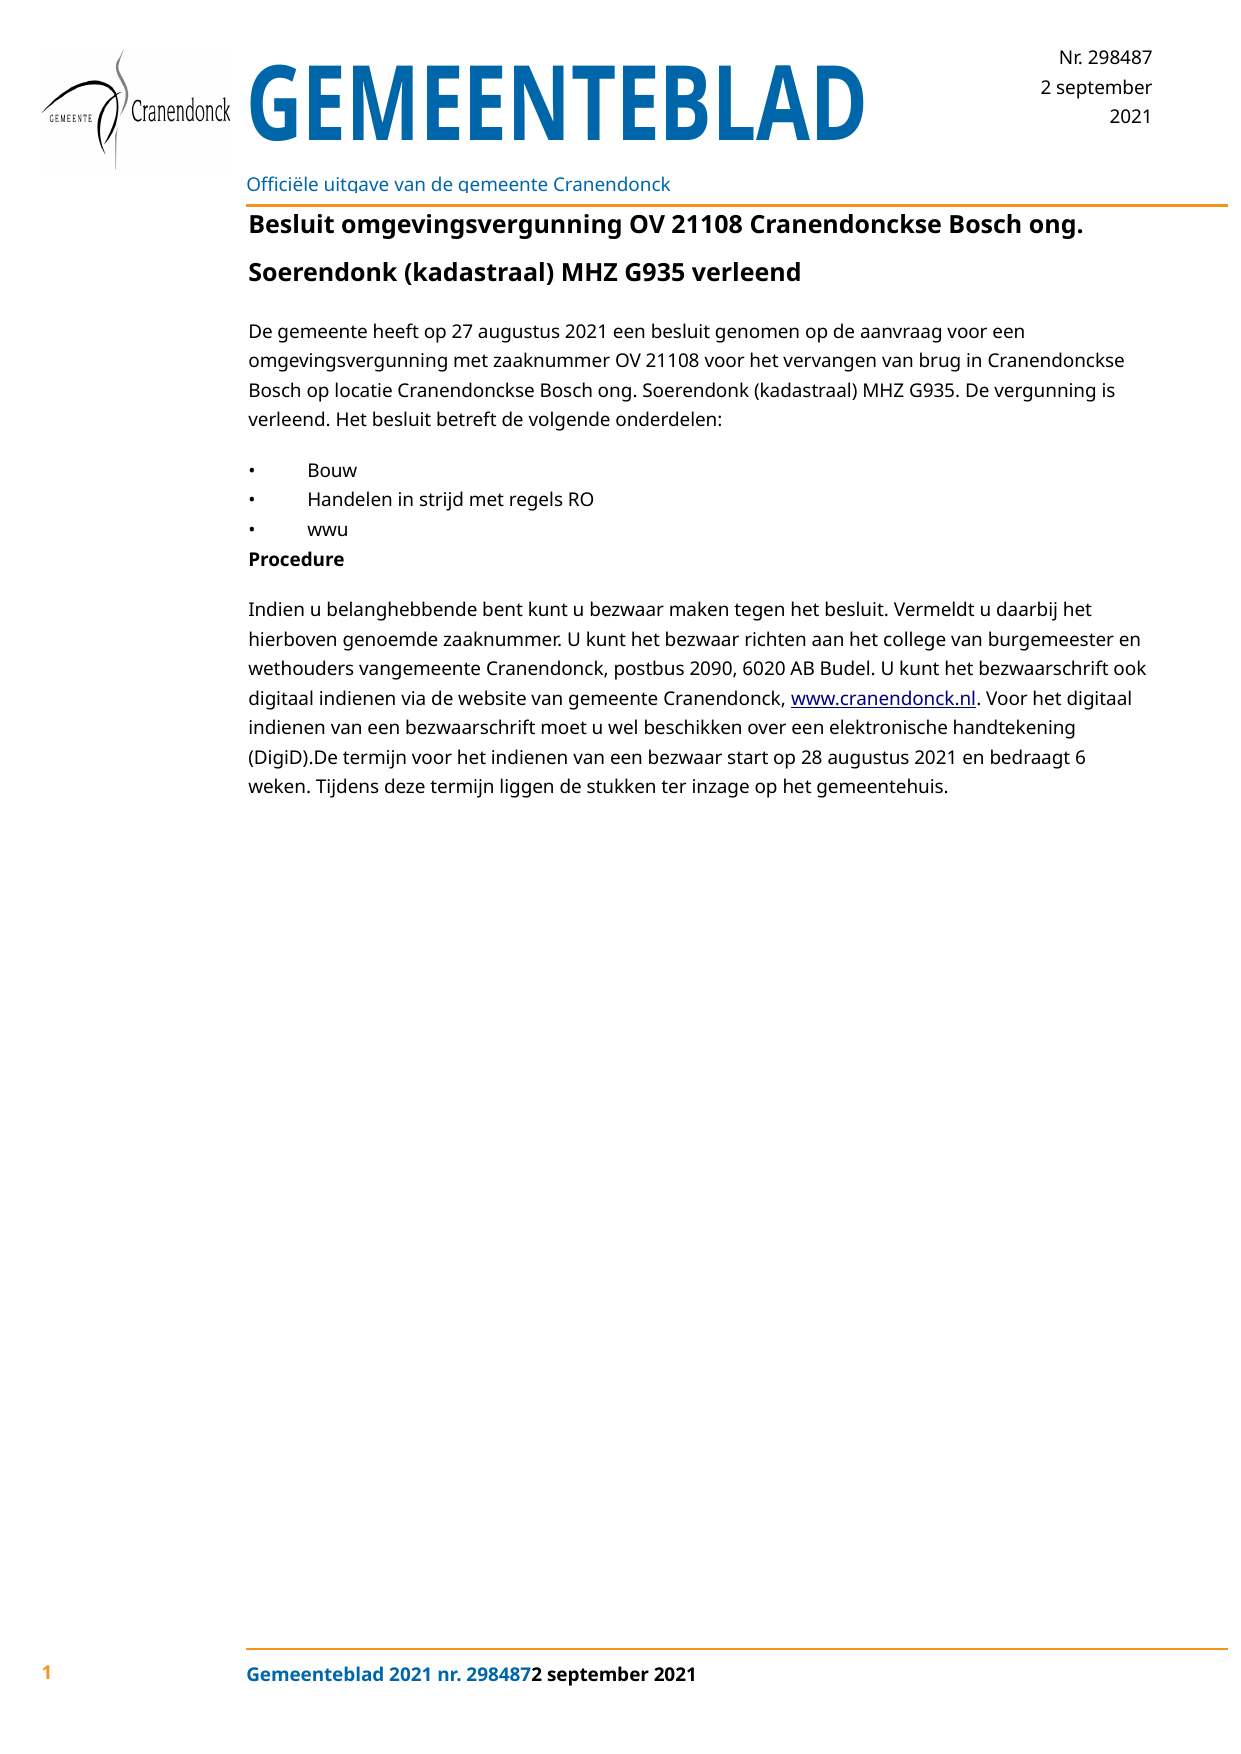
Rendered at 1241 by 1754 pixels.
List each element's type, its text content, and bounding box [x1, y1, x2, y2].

list Bouw [248, 457, 1152, 483]
list wwu [248, 516, 1152, 542]
picture [41, 47, 231, 172]
text Procedure [248, 546, 1152, 572]
text Besluit omgevingsvergunning OV 21108 Cranendonckse Bosch ong. Soerendonk (kadastraal) MHZ G935 verleend [248, 207, 1152, 288]
text Indien u belanghebbende bent kunt u bezwaar maken tegen het besluit. Vermeldt u daarbij het hierboven genoemde zaaknummer. U kunt het bezwaar richten aan het college van burgemeester en wethouders vangemeente Cranendonck, postbus 2090, 6020 AB Budel. U kunt het bezwaarschrift ook digitaal indienen via de website van gemeente Cranendonck, www.cranendonck.nl. Voor het digitaal indienen van een bezwaarschrift moet u wel beschikken over een elektronische handtekening (DigiD).De termijn voor het indienen van een bezwaar start op 28 augustus 2021 en bedraagt 6 weken. Tijdens deze termijn liggen de stukken ter inzage op het gemeentehuis. [248, 596, 1152, 799]
list Handelen in strijd met regels RO [248, 487, 1152, 512]
text De gemeente heeft op 27 augustus 2021 een besluit genomen op de aanvraag voor een omgevingsvergunning met zaaknummer OV 21108 voor het vervangen van brug in Cranendonckse Bosch op locatie Cranendonckse Bosch ong. Soerendonk (kadastraal) MHZ G935. De vergunning is verleend. Het besluit betreft de volgende onderdelen: [248, 318, 1152, 432]
